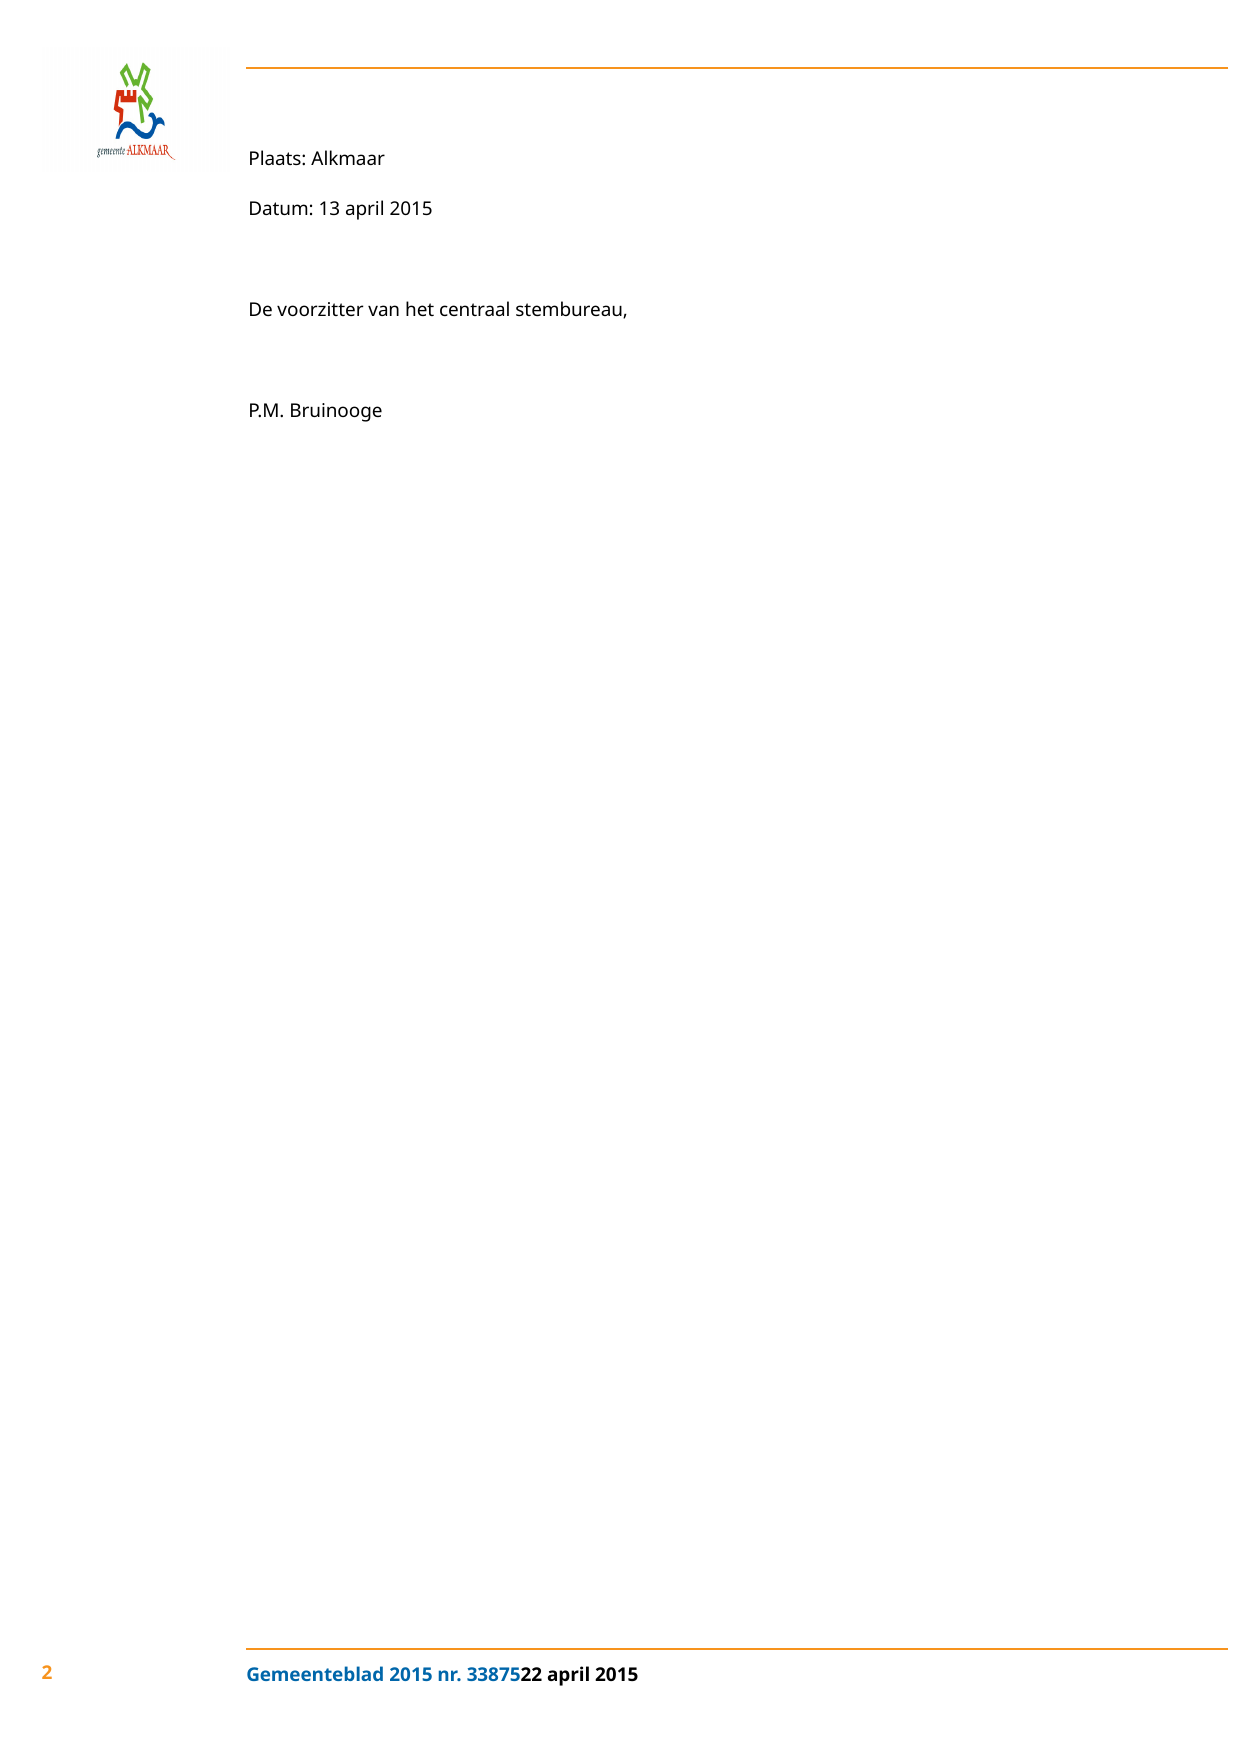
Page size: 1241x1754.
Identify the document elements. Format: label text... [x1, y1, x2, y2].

picture [41, 47, 231, 172]
text De voorzitter van het centraal stembureau, [248, 296, 1152, 322]
text Datum: 13 april 2015 [248, 196, 1152, 221]
text Plaats: Alkmaar [248, 145, 1152, 171]
text P.M. Bruinooge [248, 397, 1152, 423]
